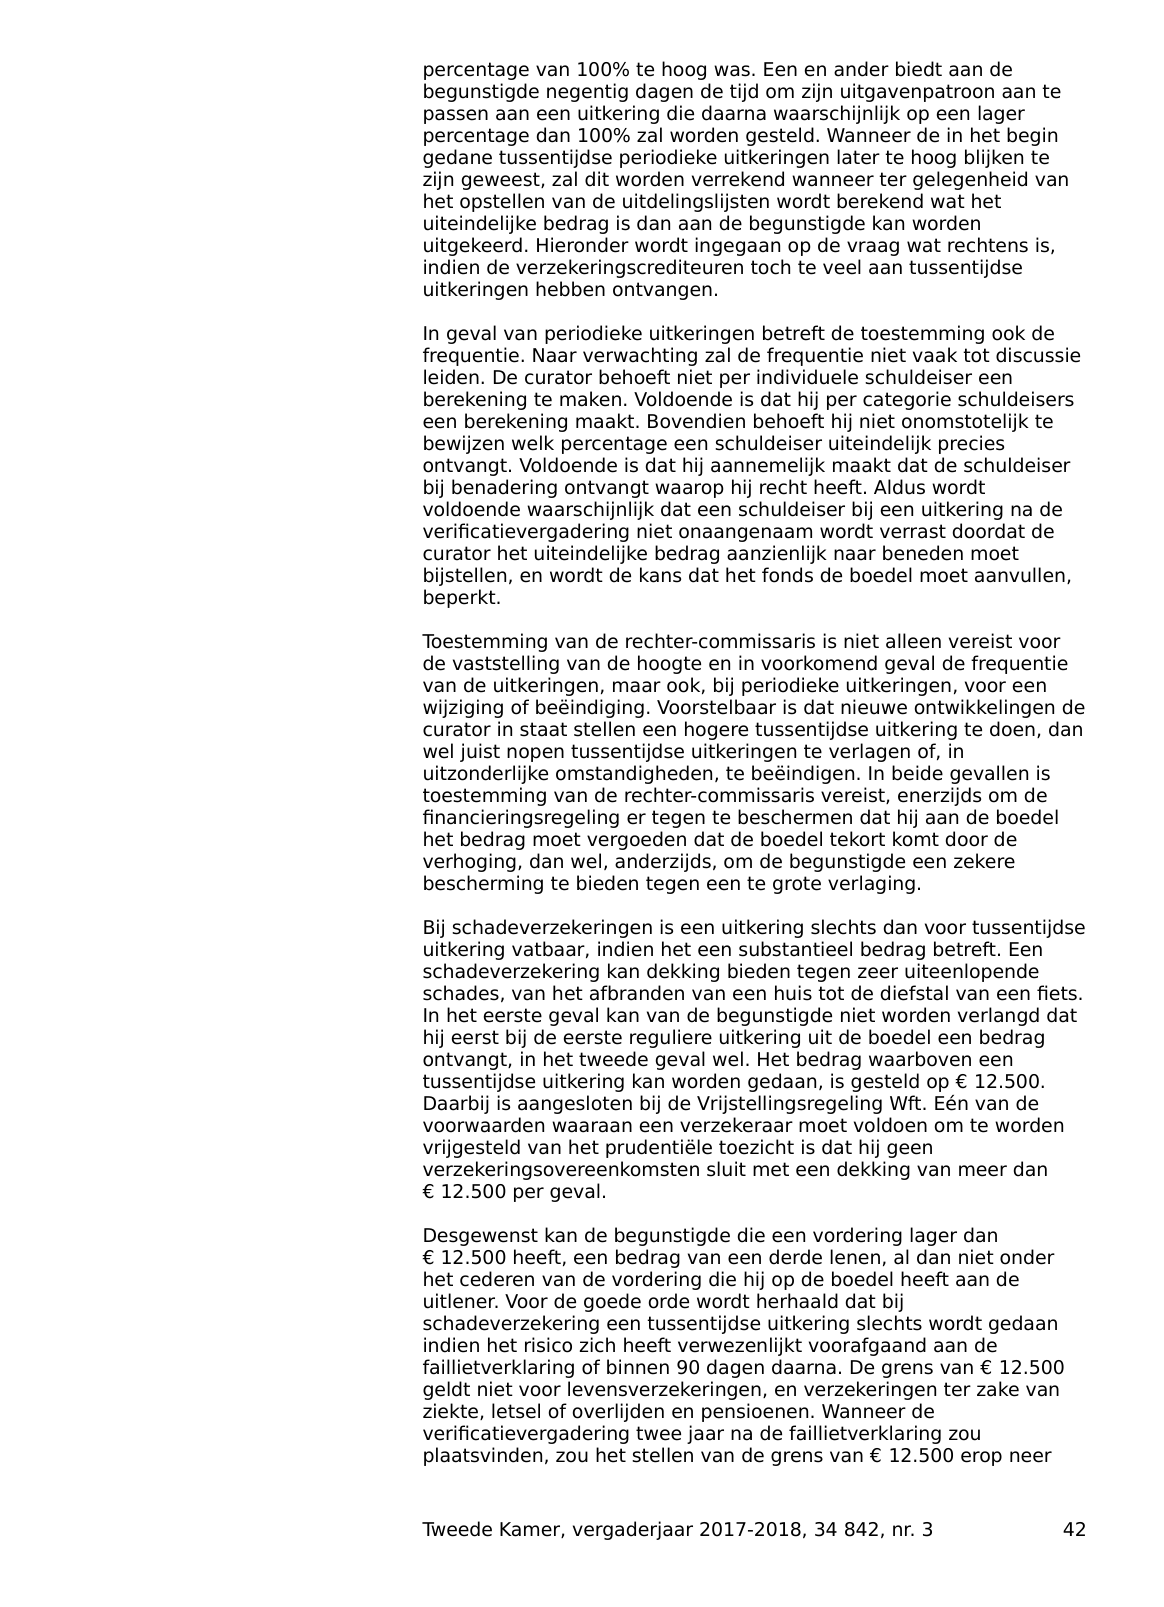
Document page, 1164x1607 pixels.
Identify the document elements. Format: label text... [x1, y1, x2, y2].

text Desgewenst kan de begunstigde die een vordering lager dan € 12.500 heeft, een bedrag van een derde lenen, al dan niet onder het cederen van de vordering die hij op de boedel heeft aan de uitlener. Voor de goede orde wordt herhaald dat bij schadeverzekering een tussentijdse uitkering slechts wordt gedaan indien het risico zich heeft verwezenlijkt voorafgaand aan de faillietverklaring of binnen 90 dagen daarna. De grens van € 12.500 geldt niet voor levensverzekeringen, en verzekeringen ter zake van ziekte, letsel of overlijden en pensioenen. Wanneer de verificatievergadering twee jaar na de faillietverklaring zou plaatsvinden, zou het stellen van de grens van € 12.500 erop neer [422, 1225, 1087, 1467]
text Toestemming van de rechter-commissaris is niet alleen vereist voor de vaststelling van de hoogte en in voorkomend geval de frequentie van de uitkeringen, maar ook, bij periodieke uitkeringen, voor een wijziging of beëindiging. Voorstelbaar is dat nieuwe ontwikkelingen de curator in staat stellen een hogere tussentijdse uitkering te doen, dan wel juist nopen tussentijdse uitkeringen te verlagen of, in uitzonderlijke omstandigheden, te beëindigen. In beide gevallen is toestemming van de rechter-commissaris vereist, enerzijds om de financieringsregeling er tegen te beschermen dat hij aan de boedel het bedrag moet vergoeden dat de boedel tekort komt door de verhoging, dan wel, anderzijds, om de begunstigde een zekere bescherming te bieden tegen een te grote verlaging. [422, 631, 1087, 895]
text In geval van periodieke uitkeringen betreft de toestemming ook de frequentie. Naar verwachting zal de frequentie niet vaak tot discussie leiden. De curator behoeft niet per individuele schuldeiser een berekening te maken. Voldoende is dat hij per categorie schuldeisers een berekening maakt. Bovendien behoeft hij niet onomstotelijk te bewijzen welk percentage een schuldeiser uiteindelijk precies ontvangt. Voldoende is dat hij aannemelijk maakt dat de schuldeiser bij benadering ontvangt waarop hij recht heeft. Aldus wordt voldoende waarschijnlijk dat een schuldeiser bij een uitkering na de verificatievergadering niet onaangenaam wordt verrast doordat de curator het uiteindelijke bedrag aanzienlijk naar beneden moet bijstellen, en wordt de kans dat het fonds de boedel moet aanvullen, beperkt. [422, 323, 1087, 609]
text Bij schadeverzekeringen is een uitkering slechts dan voor tussentijdse uitkering vatbaar, indien het een substantieel bedrag betreft. Een schadeverzekering kan dekking bieden tegen zeer uiteenlopende schades, van het afbranden van een huis tot de diefstal van een fiets. In het eerste geval kan van de begunstigde niet worden verlangd dat hij eerst bij de eerste reguliere uitkering uit de boedel een bedrag ontvangt, in het tweede geval wel. Het bedrag waarboven een tussentijdse uitkering kan worden gedaan, is gesteld op € 12.500. Daarbij is aangesloten bij de Vrijstellingsregeling Wft. Eén van de voorwaarden waaraan een verzekeraar moet voldoen om te worden vrijgesteld van het prudentiële toezicht is dat hij geen verzekeringsovereenkomsten sluit met een dekking van meer dan € 12.500 per geval. [422, 917, 1087, 1203]
text percentage van 100% te hoog was. Een en ander biedt aan de begunstigde negentig dagen de tijd om zijn uitgavenpatroon aan te passen aan een uitkering die daarna waarschijnlijk op een lager percentage dan 100% zal worden gesteld. Wanneer de in het begin gedane tussentijdse periodieke uitkeringen later te hoog blijken te zijn geweest, zal dit worden verrekend wanneer ter gelegenheid van het opstellen van de uitdelingslijsten wordt berekend wat het uiteindelijke bedrag is dan aan de begunstigde kan worden uitgekeerd. Hieronder wordt ingegaan op de vraag wat rechtens is, indien de verzekeringscrediteuren toch te veel aan tussentijdse uitkeringen hebben ontvangen. [422, 59, 1087, 301]
